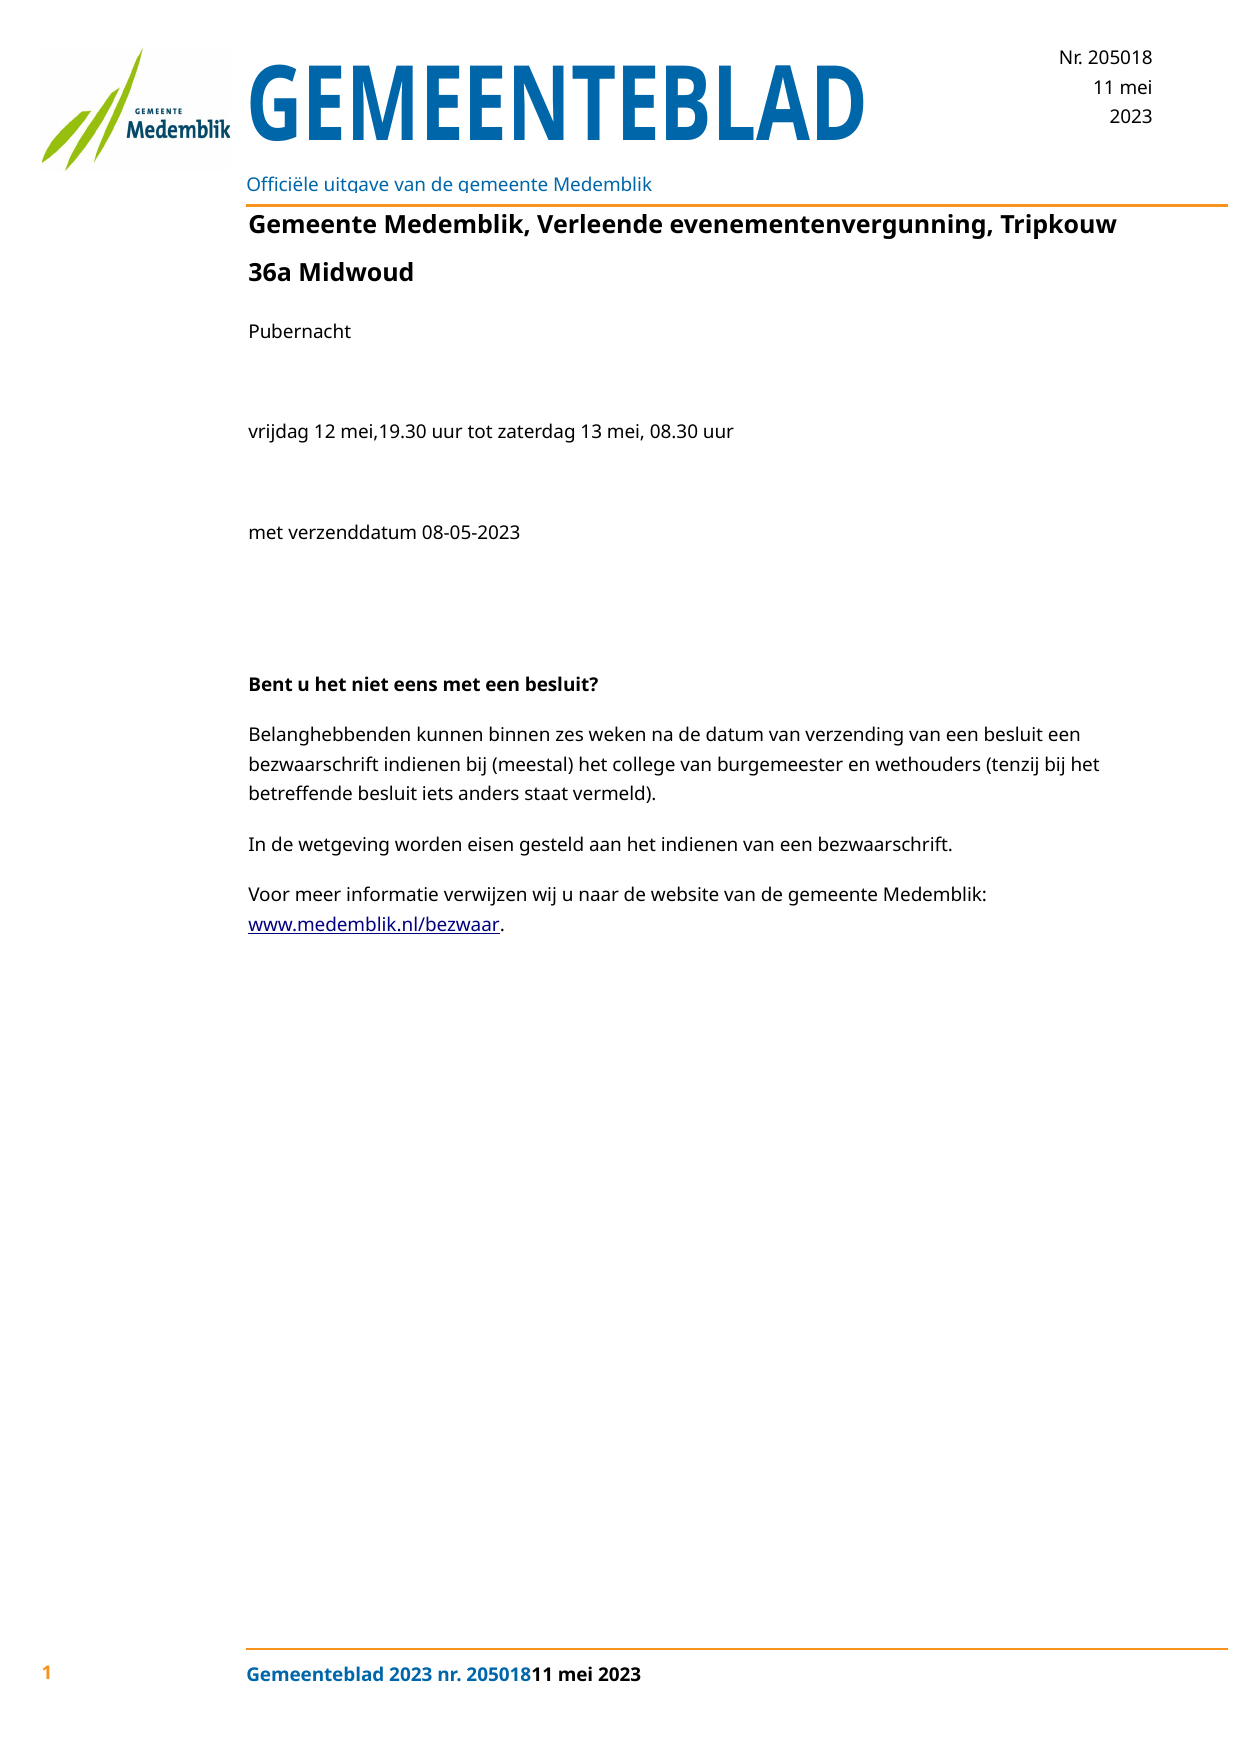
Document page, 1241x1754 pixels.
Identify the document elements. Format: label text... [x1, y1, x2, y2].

text vrijdag 12 mei,19.30 uur tot zaterdag 13 mei, 08.30 uur [248, 419, 1152, 444]
text Bent u het niet eens met een besluit? [248, 671, 1152, 697]
text Gemeente Medemblik, Verleende evenementenvergunning, Tripkouw 36a Midwoud [248, 207, 1152, 288]
text Belanghebbenden kunnen binnen zes weken na de datum van verzending van een besluit een bezwaarschrift indienen bij (meestal) het college van burgemeester en wethouders (tenzij bij het betreffende besluit iets anders staat vermeld). [248, 721, 1152, 806]
picture [41, 47, 231, 172]
text In de wetgeving worden eisen gesteld aan het indienen van een bezwaarschrift. [248, 831, 1152, 857]
text Pubernacht [248, 318, 1152, 344]
text Voor meer informatie verwijzen wij u naar de website van de gemeente Medemblik: www.medemblik.nl/bezwaar. [248, 881, 1152, 937]
text met verzenddatum 08-05-2023 [248, 519, 1152, 545]
